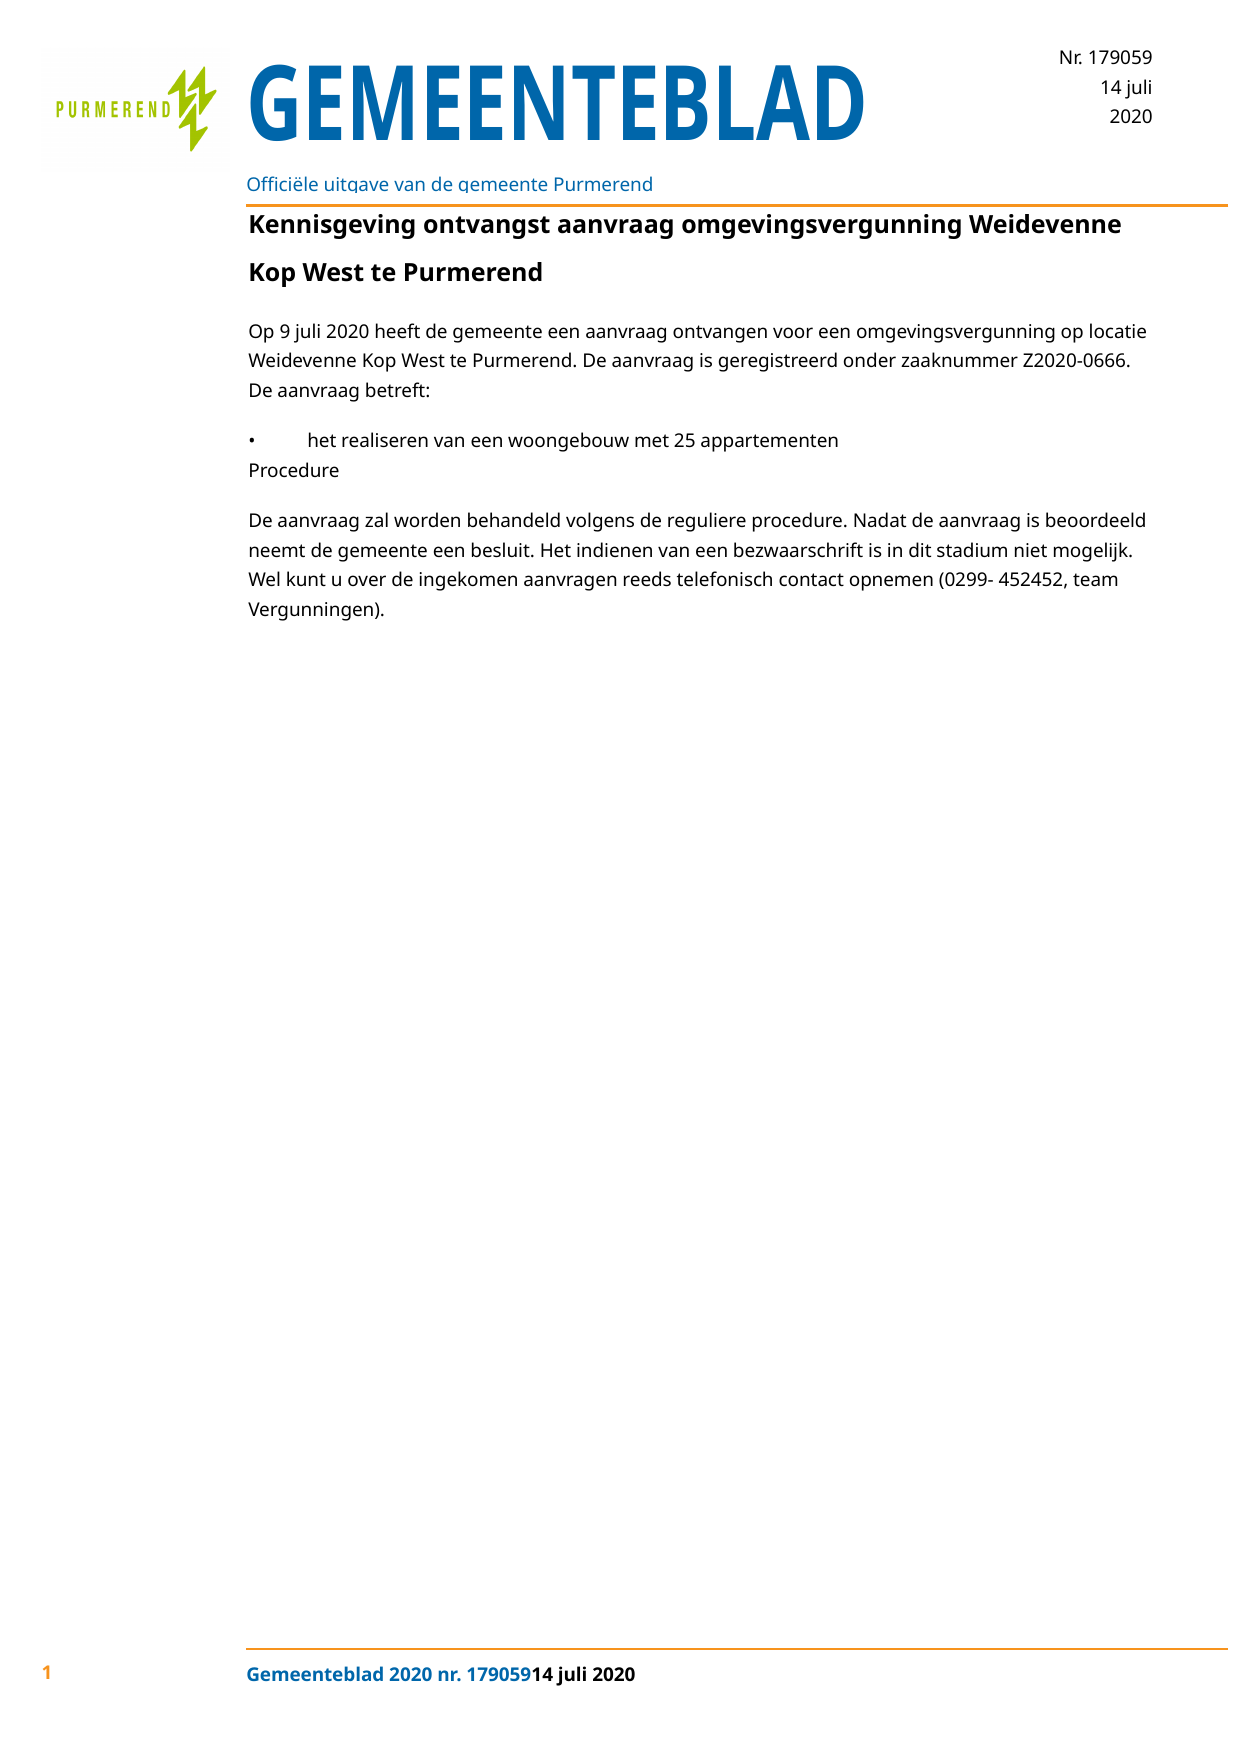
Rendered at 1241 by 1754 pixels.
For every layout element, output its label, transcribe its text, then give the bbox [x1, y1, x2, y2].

list het realiseren van een woongebouw met 25 appartementen [248, 427, 1152, 453]
text De aanvraag zal worden behandeld volgens de reguliere procedure. Nadat de aanvraag is beoordeeld neemt de gemeente een besluit. Het indienen van een bezwaarschrift is in dit stadium niet mogelijk. Wel kunt u over de ingekomen aanvragen reeds telefonisch contact opnemen (0299- 452452, team Vergunningen). [248, 507, 1152, 622]
text Op 9 juli 2020 heeft de gemeente een aanvraag ontvangen voor een omgevingsvergunning op locatie Weidevenne Kop West te Purmerend. De aanvraag is geregistreerd onder zaaknummer Z2020-0666. De aanvraag betreft: [248, 318, 1152, 403]
text Procedure [248, 457, 1152, 483]
text Kennisgeving ontvangst aanvraag omgevingsvergunning Weidevenne Kop West te Purmerend [248, 207, 1152, 288]
picture [41, 47, 231, 172]
